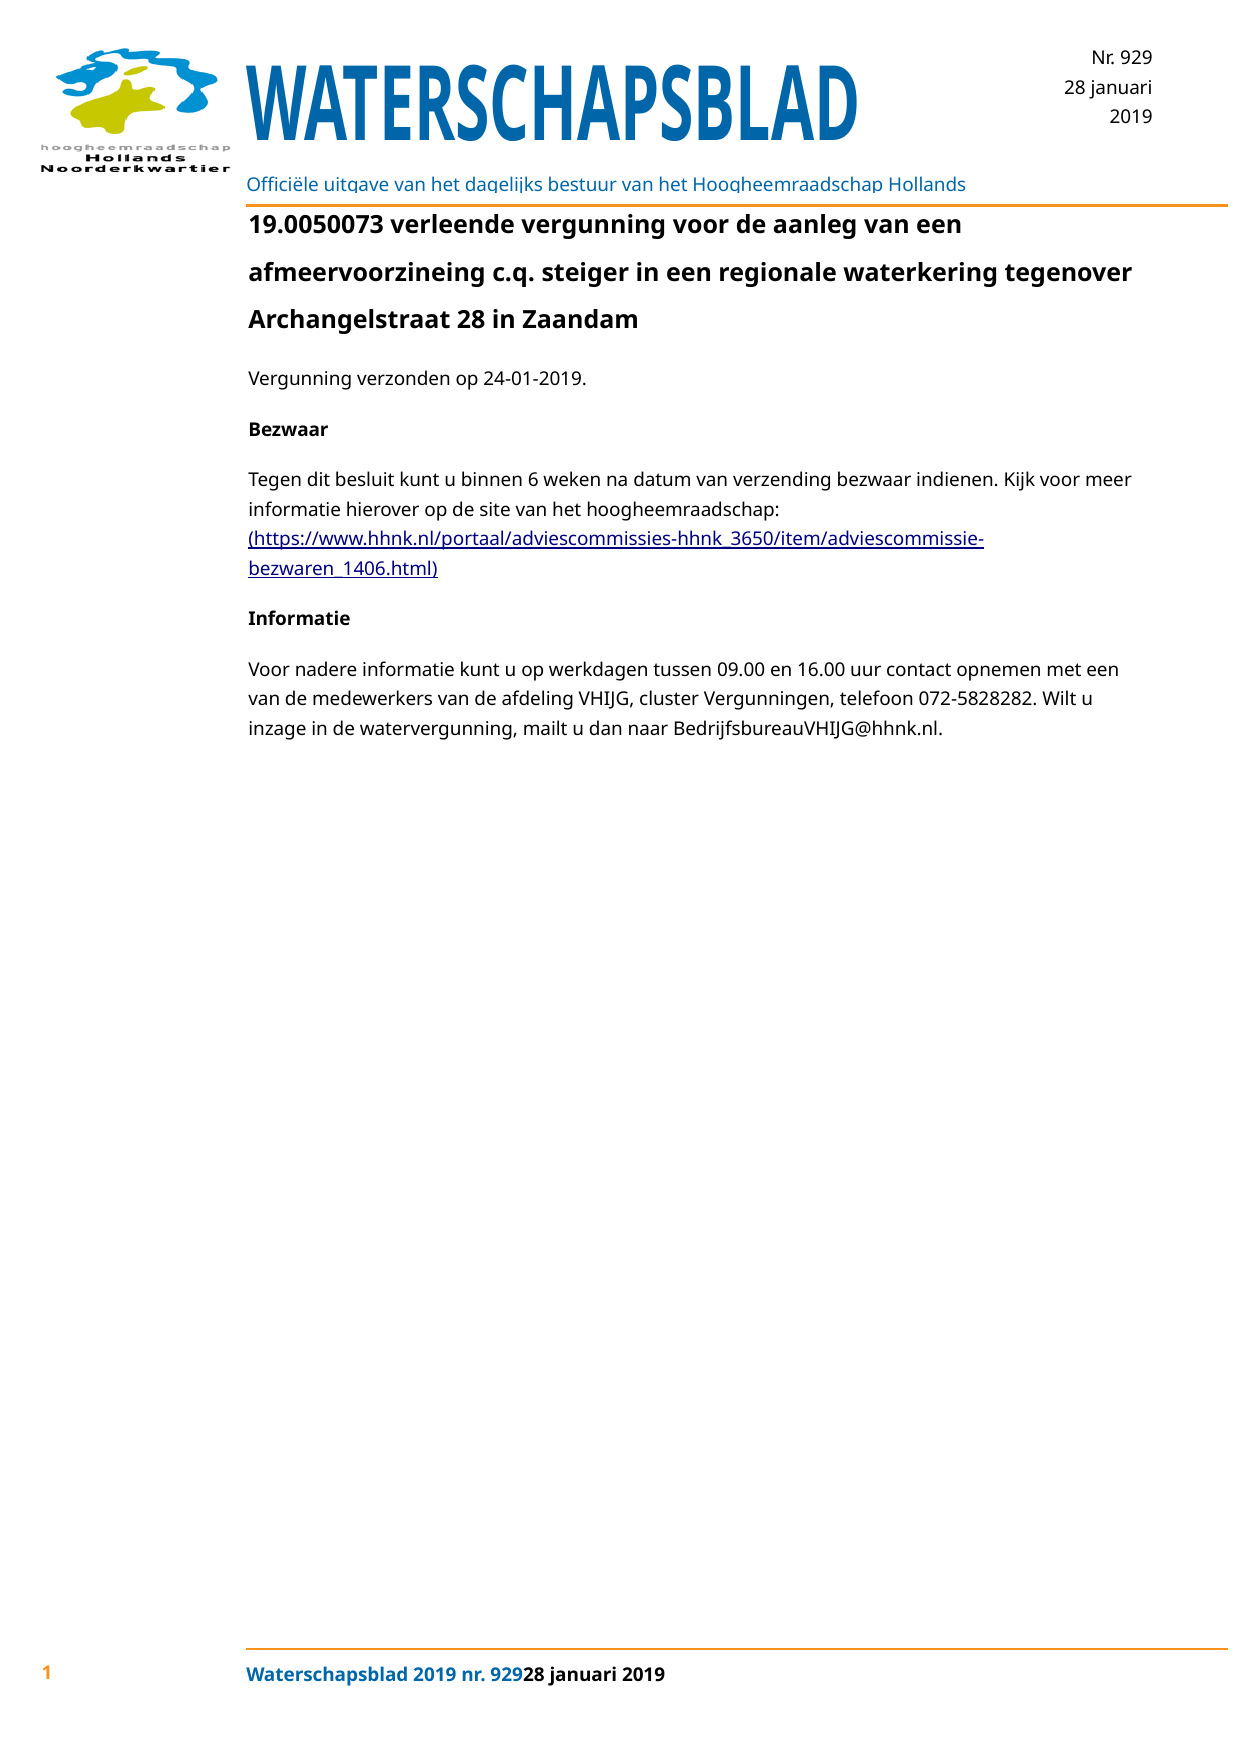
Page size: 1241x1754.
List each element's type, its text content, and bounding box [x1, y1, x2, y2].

text 19.0050073 verleende vergunning voor de aanleg van een afmeervoorzineing c.q. steiger in een regionale waterkering tegenover Archangelstraat 28 in Zaandam [248, 207, 1152, 336]
text Bezwaar [248, 416, 1152, 442]
text Vergunning verzonden op 24-01-2019. [248, 366, 1152, 391]
text Voor nadere informatie kunt u op werkdagen tussen 09.00 en 16.00 uur contact opnemen met een van de medewerkers van de afdeling VHIJG, cluster Vergunningen, telefoon 072-5828282. Wilt u inzage in de watervergunning, mailt u dan naar BedrijfsbureauVHIJG@hhnk.nl. [248, 656, 1152, 741]
text Tegen dit besluit kunt u binnen 6 weken na datum van verzending bezwaar indienen. Kijk voor meer informatie hierover op de site van het hoogheemraadschap: (https://www.hhnk.nl/portaal/adviescommissies-hhnk_3650/item/adviescommissie-bezwaren_1406.html) [248, 466, 1152, 581]
text Informatie [248, 606, 1152, 631]
picture [41, 47, 231, 172]
